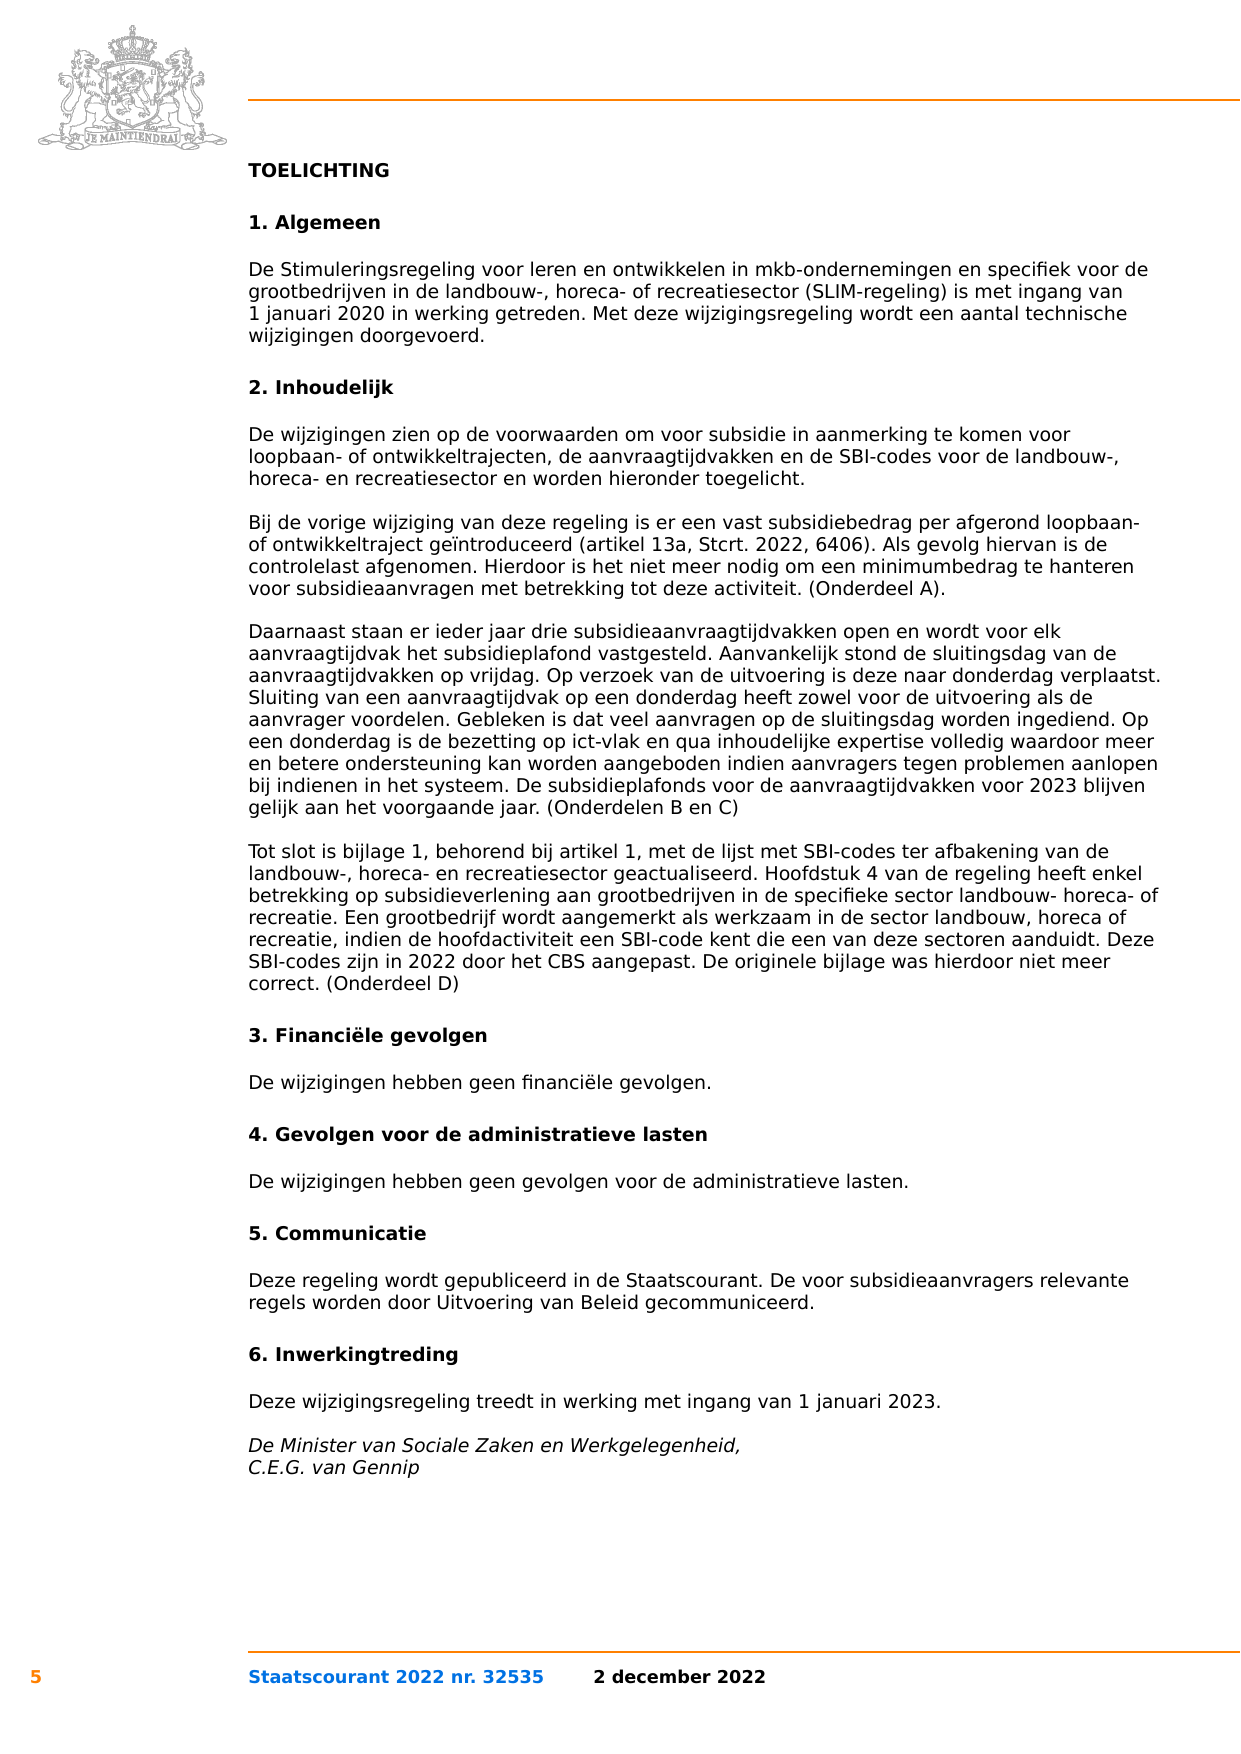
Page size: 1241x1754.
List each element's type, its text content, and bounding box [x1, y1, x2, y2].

text De wijzigingen hebben geen gevolgen voor de administratieve lasten. [248, 1171, 1163, 1193]
text Deze regeling wordt gepubliceerd in de Staatscourant. De voor subsidieaanvragers relevante regels worden door Uitvoering van Beleid gecommuniceerd. [248, 1270, 1163, 1314]
text De Minister van Sociale Zaken en Werkgelegenheid, C.E.G. van Gennip [248, 1434, 1163, 1478]
subtitle TOELICHTING [248, 160, 1163, 182]
picture [38, 25, 227, 150]
subtitle 5. Communicatie [248, 1223, 1163, 1245]
subtitle 6. Inwerkingtreding [248, 1344, 1163, 1366]
text De wijzigingen zien op de voorwaarden om voor subsidie in aanmerking te komen voor loopbaan- of ontwikkeltrajecten, de aanvraagtijdvakken en de SBI-codes voor de landbouw-, horeca- en recreatiesector en worden hieronder toegelicht. [248, 424, 1163, 490]
text De wijzigingen hebben geen financiële gevolgen. [248, 1072, 1163, 1094]
subtitle 2. Inhoudelijk [248, 377, 1163, 399]
subtitle 4. Gevolgen voor de administratieve lasten [248, 1124, 1163, 1146]
text Daarnaast staan er ieder jaar drie subsidieaanvraagtijdvakken open en wordt voor elk aanvraagtijdvak het subsidieplafond vastgesteld. Aanvankelijk stond de sluitingsdag van de aanvraagtijdvakken op vrijdag. Op verzoek van de uitvoering is deze naar donderdag verplaatst. Sluiting van een aanvraagtijdvak op een donderdag heeft zowel voor de uitvoering als de aanvrager voordelen. Gebleken is dat veel aanvragen op de sluitingsdag worden ingediend. Op een donderdag is de bezetting op ict-vlak en qua inhoudelijke expertise volledig waardoor meer en betere ondersteuning kan worden aangeboden indien aanvragers tegen problemen aanlopen bij indienen in het systeem. De subsidieplafonds voor de aanvraagtijdvakken voor 2023 blijven gelijk aan het voorgaande jaar. (Onderdelen B en C) [248, 621, 1163, 819]
text Tot slot is bijlage 1, behorend bij artikel 1, met de lijst met SBI-codes ter afbakening van de landbouw-, horeca- en recreatiesector geactualiseerd. Hoofdstuk 4 van de regeling heeft enkel betrekking op subsidieverlening aan grootbedrijven in de specifieke sector landbouw- horeca- of recreatie. Een grootbedrijf wordt aangemerkt als werkzaam in de sector landbouw, horeca of recreatie, indien de hoofdactiviteit een SBI-code kent die een van deze sectoren aanduidt. Deze SBI-codes zijn in 2022 door het CBS aangepast. De originele bijlage was hierdoor niet meer correct. (Onderdeel D) [248, 841, 1163, 995]
text Deze wijzigingsregeling treedt in werking met ingang van 1 januari 2023. [248, 1391, 1163, 1413]
subtitle 3. Financiële gevolgen [248, 1025, 1163, 1047]
text De Stimuleringsregeling voor leren en ontwikkelen in mkb-ondernemingen en specifiek voor de grootbedrijven in de landbouw-, horeca- of recreatiesector (SLIM-regeling) is met ingang van 1 januari 2020 in werking getreden. Met deze wijzigingsregeling wordt een aantal technische wijzigingen doorgevoerd. [248, 259, 1163, 347]
text Bij de vorige wijziging van deze regeling is er een vast subsidiebedrag per afgerond loopbaan- of ontwikkeltraject geïntroduceerd (artikel 13a, Stcrt. 2022, 6406). Als gevolg hiervan is de controlelast afgenomen. Hierdoor is het niet meer nodig om een minimumbedrag te hanteren voor subsidieaanvragen met betrekking tot deze activiteit. (Onderdeel A). [248, 512, 1163, 599]
subtitle 1. Algemeen [248, 212, 1163, 234]
